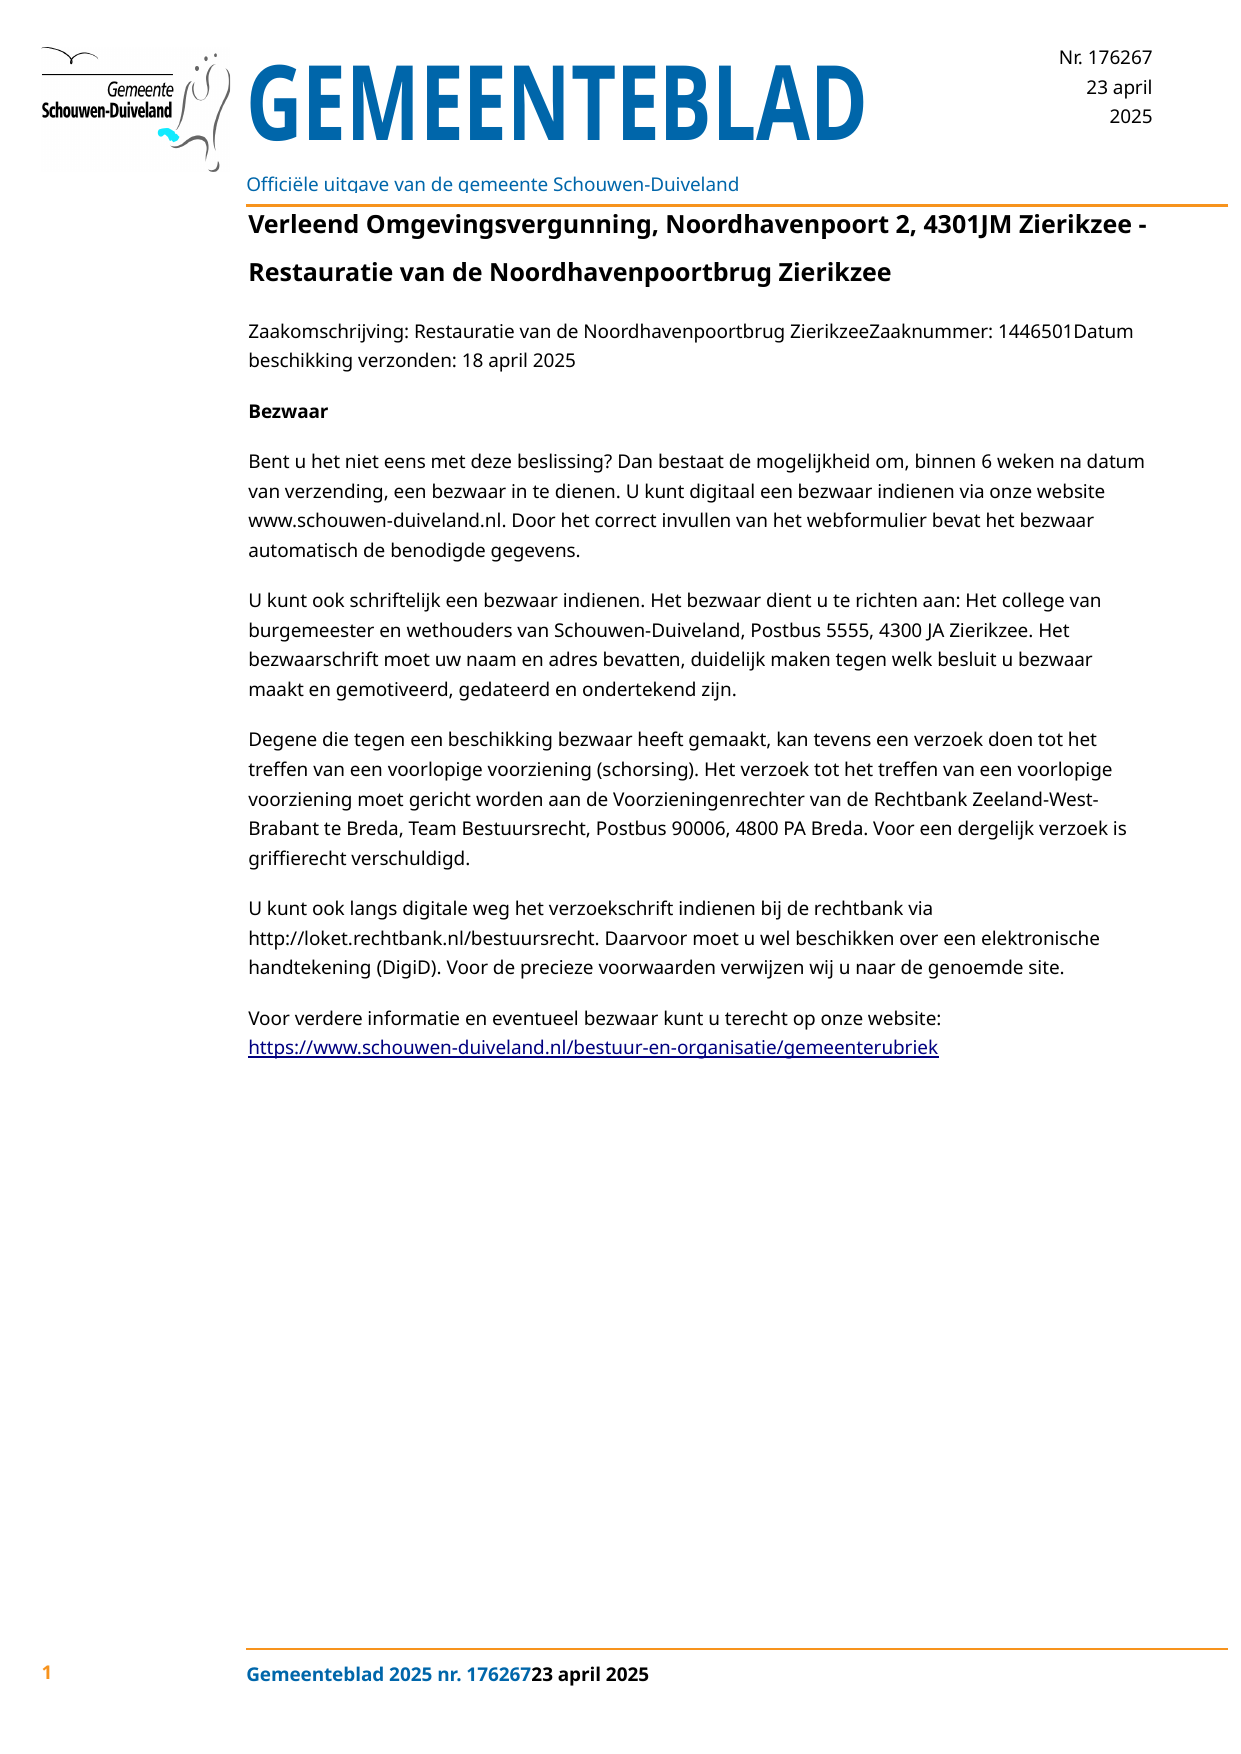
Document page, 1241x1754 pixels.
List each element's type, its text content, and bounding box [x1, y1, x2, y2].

text Voor verdere informatie en eventueel bezwaar kunt u terecht op onze website: https://www.schouwen-duiveland.nl/bestuur-en-organisatie/gemeenterubriek [248, 1005, 1152, 1060]
picture [41, 47, 231, 172]
text U kunt ook schriftelijk een bezwaar indienen. Het bezwaar dient u te richten aan: Het college van burgemeester en wethouders van Schouwen-Duiveland, Postbus 5555, 4300 JA Zierikzee. Het bezwaarschrift moet uw naam en adres bevatten, duidelijk maken tegen welk besluit u bezwaar maakt en gemotiveerd, gedateerd en ondertekend zijn. [248, 587, 1152, 702]
text Bent u het niet eens met deze beslissing? Dan bestaat de mogelijkheid om, binnen 6 weken na datum van verzending, een bezwaar in te dienen. U kunt digitaal een bezwaar indienen via onze website www.schouwen-duiveland.nl. Door het correct invullen van het webformulier bevat het bezwaar automatisch de benodigde gegevens. [248, 448, 1152, 563]
text Bezwaar [248, 398, 1152, 424]
text U kunt ook langs digitale weg het verzoekschrift indienen bij de rechtbank via http://loket.rechtbank.nl/bestuursrecht. Daarvoor moet u wel beschikken over een elektronische handtekening (DigiD). Voor de precieze voorwaarden verwijzen wij u naar de genoemde site. [248, 895, 1152, 980]
text Verleend Omgevingsvergunning, Noordhavenpoort 2, 4301JM Zierikzee - Restauratie van de Noordhavenpoortbrug Zierikzee [248, 207, 1152, 288]
text Zaakomschrijving: Restauratie van de Noordhavenpoortbrug ZierikzeeZaaknummer: 1446501Datum beschikking verzonden: 18 april 2025 [248, 318, 1152, 373]
text Degene die tegen een beschikking bezwaar heeft gemaakt, kan tevens een verzoek doen tot het treffen van een voorlopige voorziening (schorsing). Het verzoek tot het treffen van een voorlopige voorziening moet gericht worden aan de Voorzieningenrechter van de Rechtbank Zeeland-West-Brabant te Breda, Team Bestuursrecht, Postbus 90006, 4800 PA Breda. Voor een dergelijk verzoek is griffierecht verschuldigd. [248, 727, 1152, 871]
